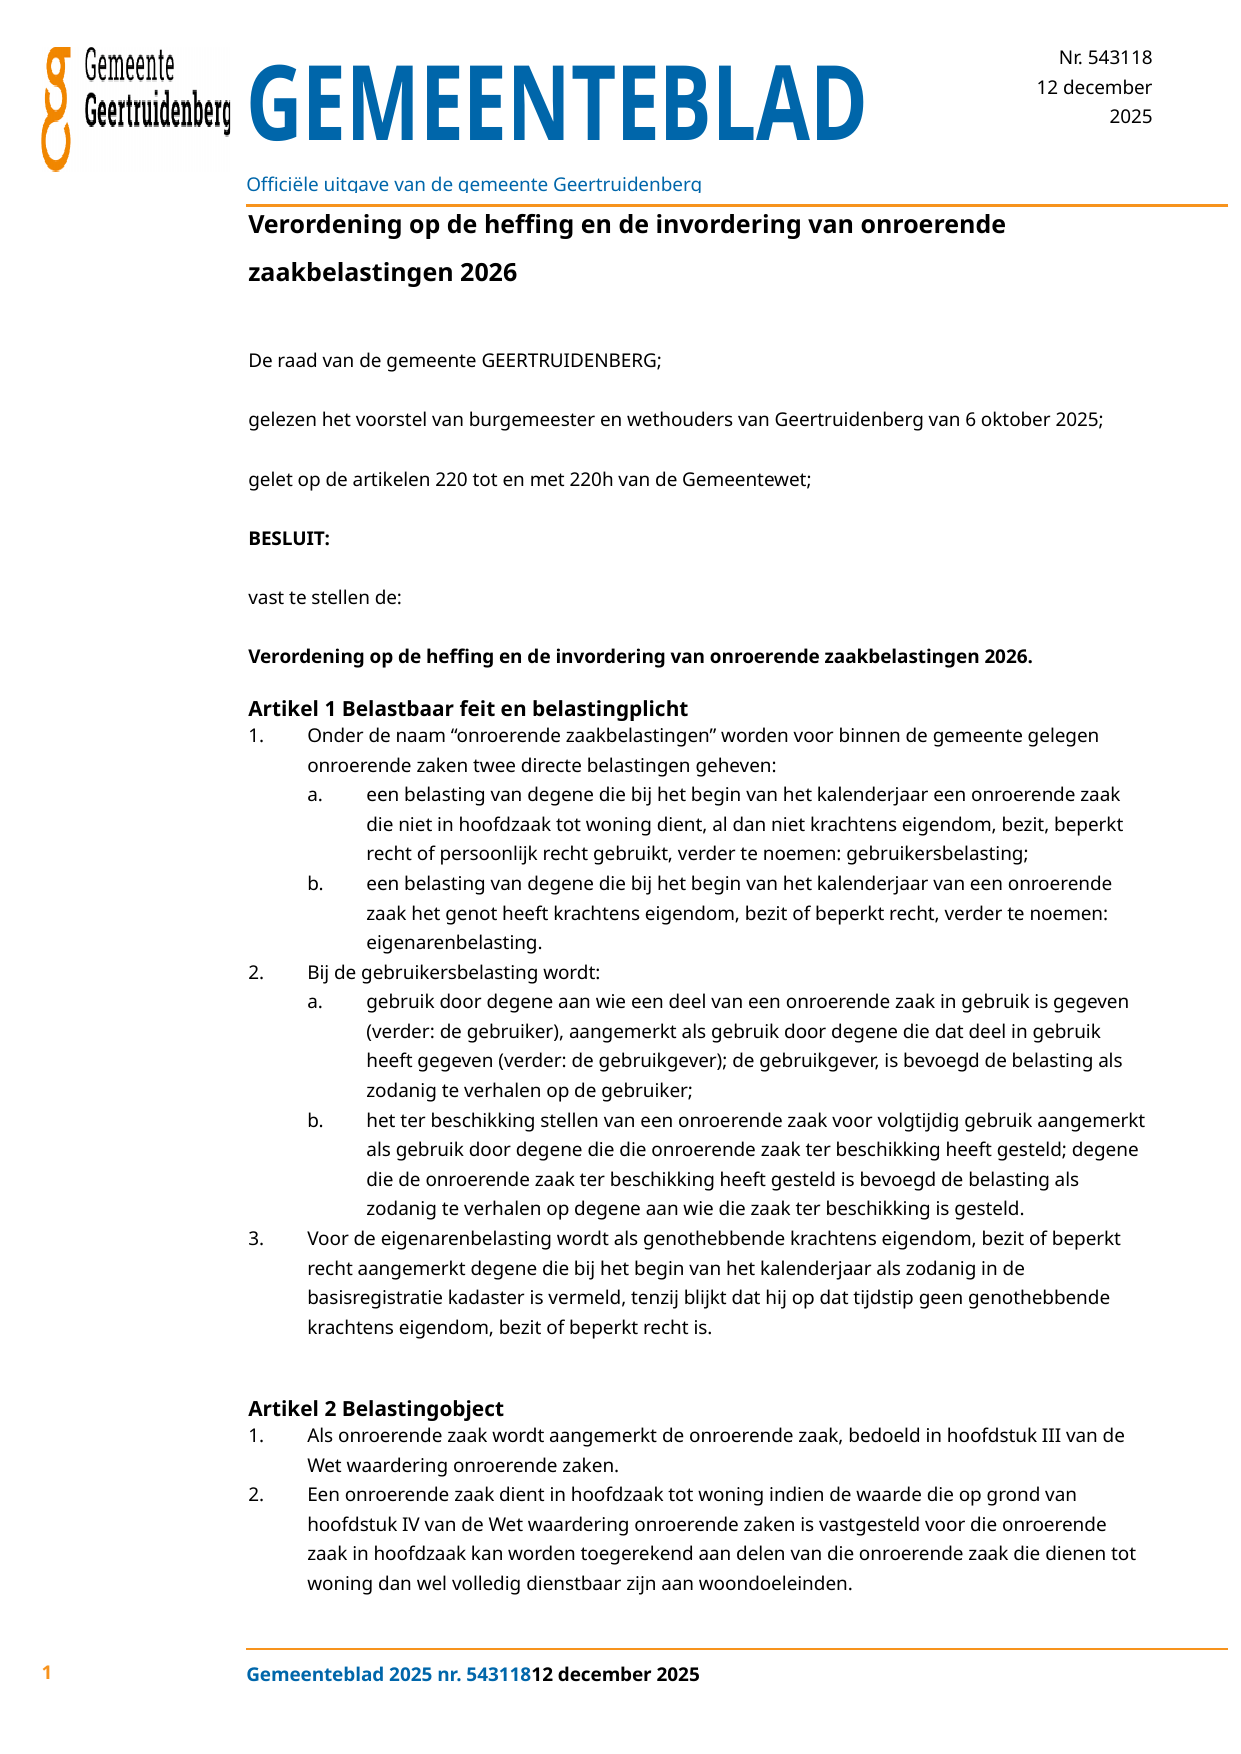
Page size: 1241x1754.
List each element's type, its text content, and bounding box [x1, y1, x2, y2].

text Verordening op de heffing en de invordering van onroerende zaakbelastingen 2026. [248, 643, 1152, 669]
list een belasting van degene die bij het begin van het kalenderjaar een onroerende zaak die niet in hoofdzaak tot woning dient, al dan niet krachtens eigendom, bezit, beperkt recht of persoonlijk recht gebruikt, verder te noemen: gebruikersbelasting; [307, 781, 1152, 866]
text gelet op de artikelen 220 tot en met 220h van de Gemeentewet; [248, 466, 1152, 492]
list een belasting van degene die bij het begin van het kalenderjaar van een onroerende zaak het genot heeft krachtens eigendom, bezit of beperkt recht, verder te noemen: eigenarenbelasting. [307, 870, 1152, 955]
list Onder de naam “onroerende zaakbelastingen” worden voor binnen de gemeente gelegen onroerende zaken twee directe belastingen geheven: [248, 722, 1152, 777]
list Bij de gebruikersbelasting wordt: [248, 959, 1152, 984]
text BESLUIT: [248, 525, 1152, 551]
text De raad van de gemeente GEERTRUIDENBERG; [248, 347, 1152, 373]
list Voor de eigenarenbelasting wordt als genothebbende krachtens eigendom, bezit of beperkt recht aangemerkt degene die bij het begin van het kalenderjaar als zodanig in de basisregistratie kadaster is vermeld, tenzij blijkt dat hij op dat tijdstip geen genothebbende krachtens eigendom, bezit of beperkt recht is. [248, 1225, 1152, 1339]
text gelezen het voorstel van burgemeester en wethouders van Geertruidenberg van 6 oktober 2025; [248, 407, 1152, 432]
text Artikel 2 Belastingobject [248, 1394, 1152, 1422]
list Een onroerende zaak dient in hoofdzaak tot woning indien de waarde die op grond van hoofdstuk IV van de Wet waardering onroerende zaken is vastgesteld voor die onroerende zaak in hoofdzaak kan worden toegerekend aan delen van die onroerende zaak die dienen tot woning dan wel volledig dienstbaar zijn aan woondoeleinden. [248, 1481, 1152, 1596]
text vast te stellen de: [248, 584, 1152, 610]
list het ter beschikking stellen van een onroerende zaak voor volgtijdig gebruik aangemerkt als gebruik door degene die die onroerende zaak ter beschikking heeft gesteld; degene die de onroerende zaak ter beschikking heeft gesteld is bevoegd de belasting als zodanig te verhalen op degene aan wie die zaak ter beschikking is gesteld. [307, 1107, 1152, 1221]
text Artikel 1 Belastbaar feit en belastingplicht [248, 694, 1152, 722]
list gebruik door degene aan wie een deel van een onroerende zaak in gebruik is gegeven (verder: de gebruiker), aangemerkt als gebruik door degene die dat deel in gebruik heeft gegeven (verder: de gebruikgever); de gebruikgever, is bevoegd de belasting als zodanig te verhalen op de gebruiker; [307, 988, 1152, 1103]
picture [41, 47, 231, 172]
text Verordening op de heffing en de invordering van onroerende zaakbelastingen 2026 [248, 207, 1152, 288]
list Als onroerende zaak wordt aangemerkt de onroerende zaak, bedoeld in hoofdstuk III van de Wet waardering onroerende zaken. [248, 1422, 1152, 1478]
